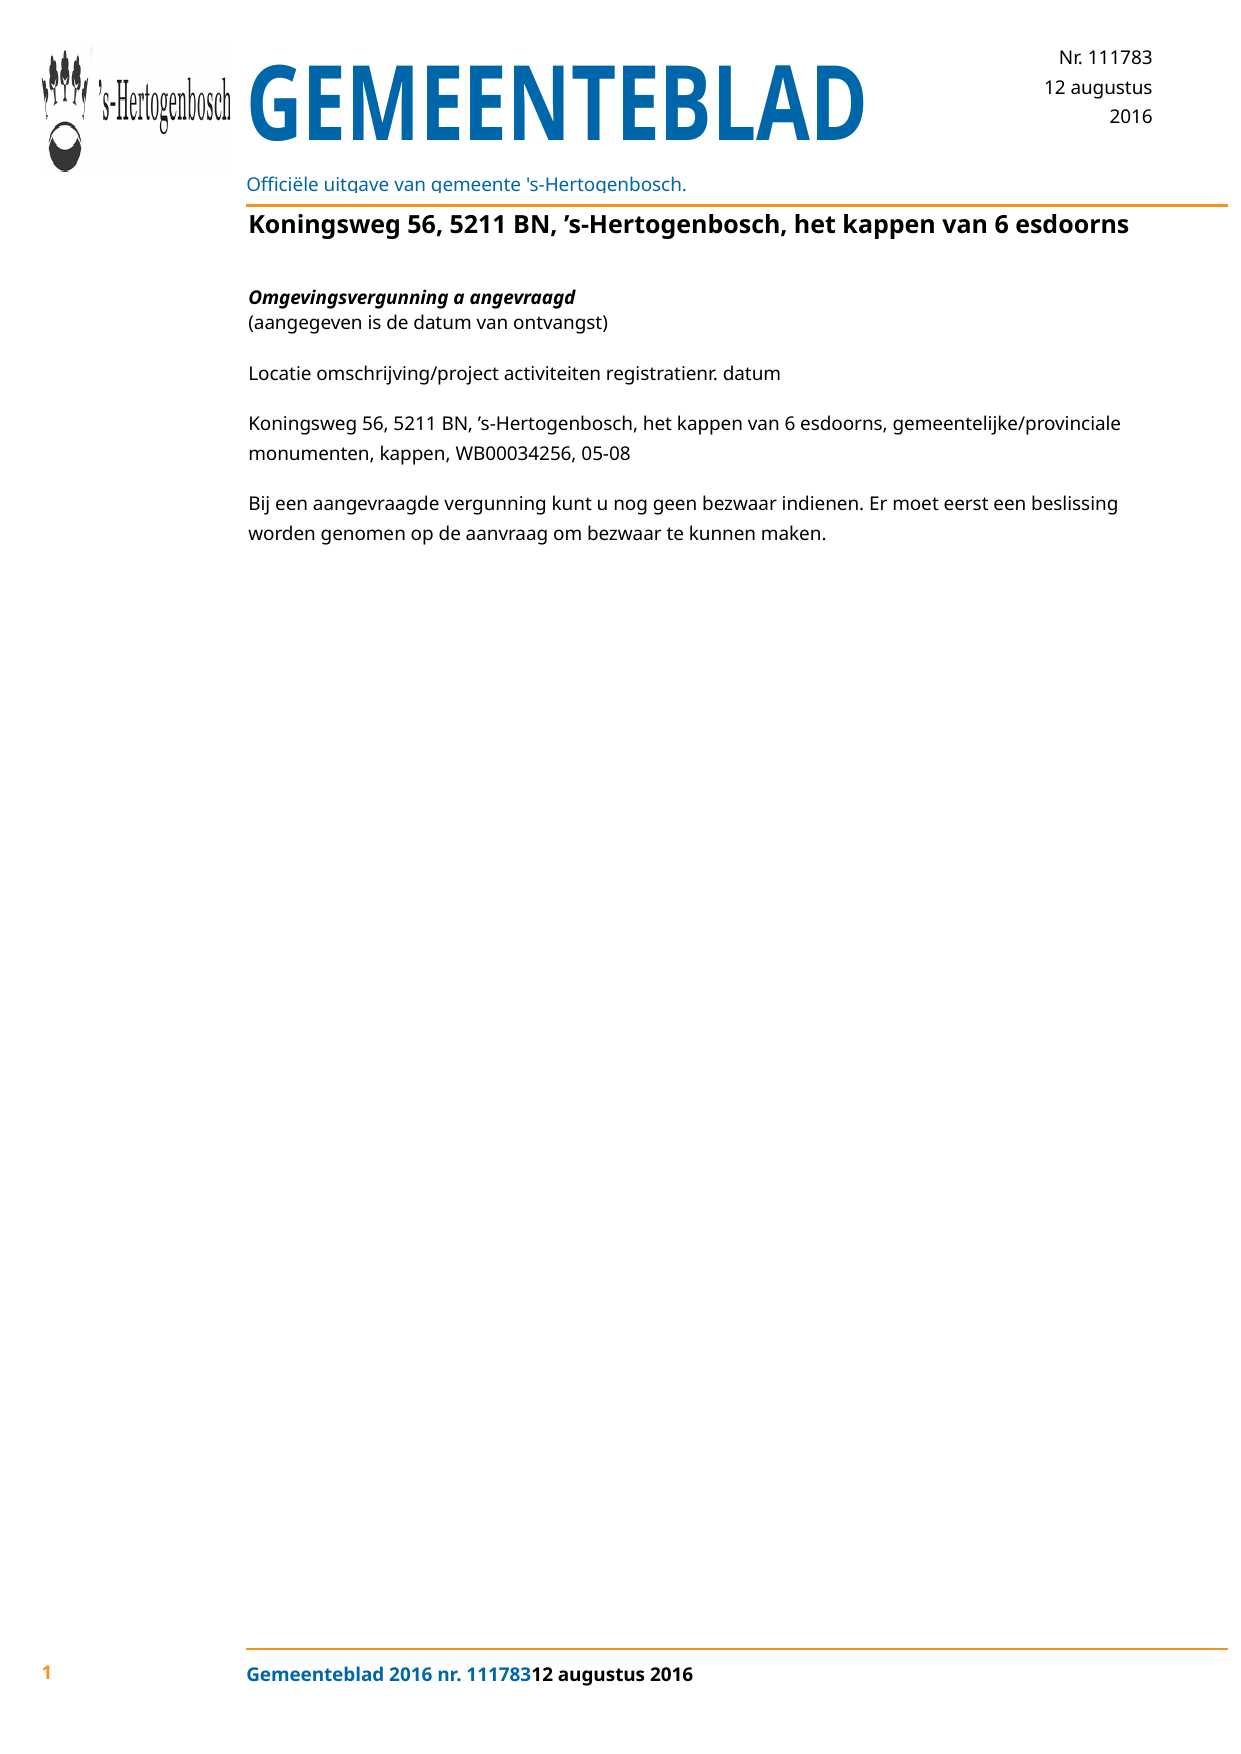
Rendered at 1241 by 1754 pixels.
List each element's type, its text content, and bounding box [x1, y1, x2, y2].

text Bij een aangevraagde vergunning kunt u nog geen bezwaar indienen. Er moet eerst een beslissing worden genomen op de aanvraag om bezwaar te kunnen maken. [248, 490, 1152, 546]
text Koningsweg 56, 5211 BN, ’s-Hertogenbosch, het kappen van 6 esdoorns, gemeentelijke/provinciale monumenten, kappen, WB00034256, 05-08 [248, 410, 1152, 466]
picture [41, 47, 231, 172]
text Omgevingsvergunning a angevraagd [248, 284, 1152, 309]
text (aangegeven is de datum van ontvangst) [248, 309, 1152, 335]
text Locatie omschrijving/project activiteiten registratienr. datum [248, 360, 1152, 386]
text Koningsweg 56, 5211 BN, ’s-Hertogenbosch, het kappen van 6 esdoorns [248, 207, 1152, 241]
